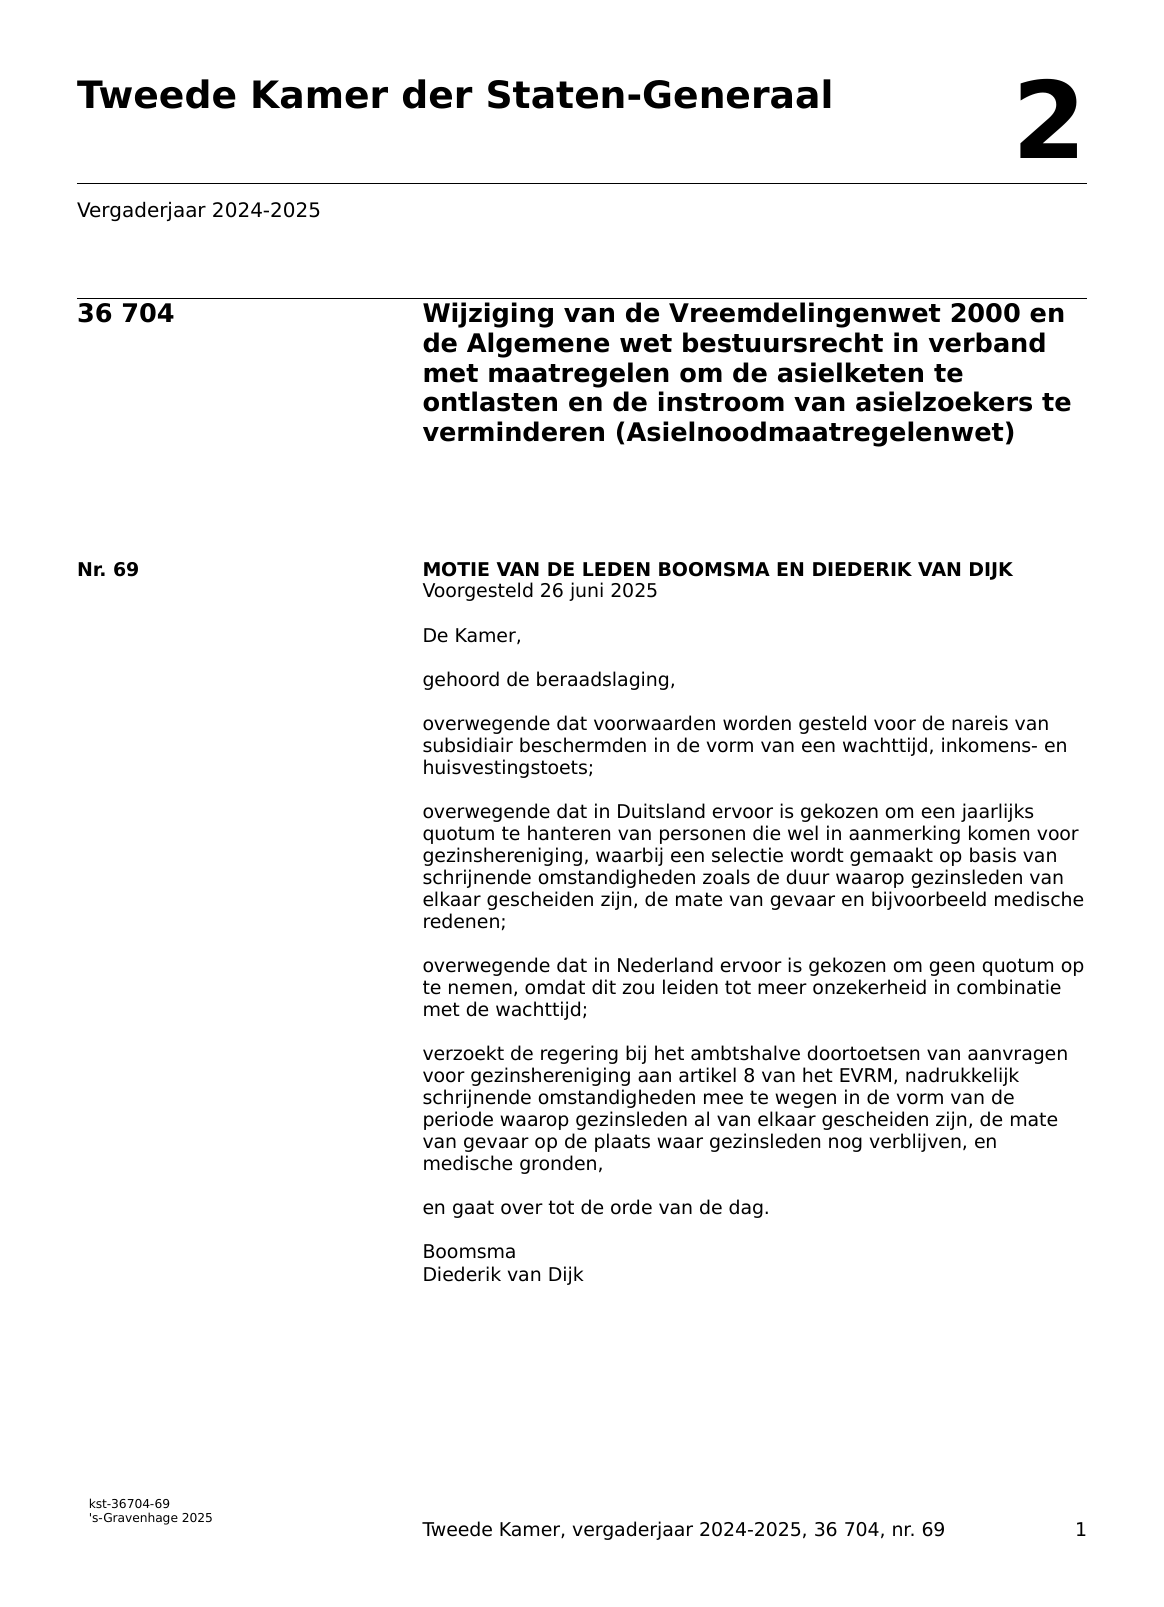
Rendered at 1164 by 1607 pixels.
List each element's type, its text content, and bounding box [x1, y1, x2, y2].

text De Kamer, [422, 624, 1087, 647]
text overwegende dat in Nederland ervoor is gekozen om geen quotum op te nemen, omdat dit zou leiden tot meer onzekerheid in combinatie met de wachttijd; [422, 955, 1087, 1021]
text 's-Gravenhage 2025 [88, 1511, 323, 1525]
text Diederik van Dijk [422, 1263, 1087, 1285]
table_header 2 [886, 59, 1087, 183]
text en gaat over tot de orde van de dag. [422, 1197, 1087, 1219]
text overwegende dat in Duitsland ervoor is gekozen om een jaarlijks quotum te hanteren van personen die wel in aanmerking komen voor gezinshereniging, waarbij een selectie wordt gemaakt op basis van schrijnende omstandigheden zoals de duur waarop gezinsleden van elkaar gescheiden zijn, de mate van gevaar en bijvoorbeeld medische redenen; [422, 801, 1087, 933]
subtitle Nr. 69 MOTIE VAN DE LEDEN BOOMSMA EN DIEDERIK VAN DIJK [77, 558, 1087, 580]
table_header Tweede Kamer der Staten-Generaal [77, 59, 886, 183]
text overwegende dat voorwaarden worden gesteld voor de nareis van subsidiair beschermden in de vorm van een wachttijd, inkomens- en huisvestingstoets; [422, 713, 1087, 779]
text kst-36704-69 [88, 1497, 323, 1511]
text gehoord de beraadslaging, [422, 669, 1087, 691]
subtitle 36 704 Wijziging van de Vreemdelingenwet 2000 en de Algemene wet bestuursrecht in verband met maatregelen om de asielketen te ontlasten en de instroom van asielzoekers te verminderen (Asielnoodmaatregelenwet) [77, 299, 1087, 447]
table_cell Vergaderjaar 2024-2025 [77, 184, 1087, 298]
text Voorgesteld 26 juni 2025 [422, 580, 1087, 602]
text verzoekt de regering bij het ambtshalve doortoetsen van aanvragen voor gezinshereniging aan artikel 8 van het EVRM, nadrukkelijk schrijnende omstandigheden mee te wegen in de vorm van de periode waarop gezinsleden al van elkaar gescheiden zijn, de mate van gevaar op de plaats waar gezinsleden nog verblijven, en medische gronden, [422, 1043, 1087, 1175]
text Boomsma [422, 1241, 1087, 1263]
